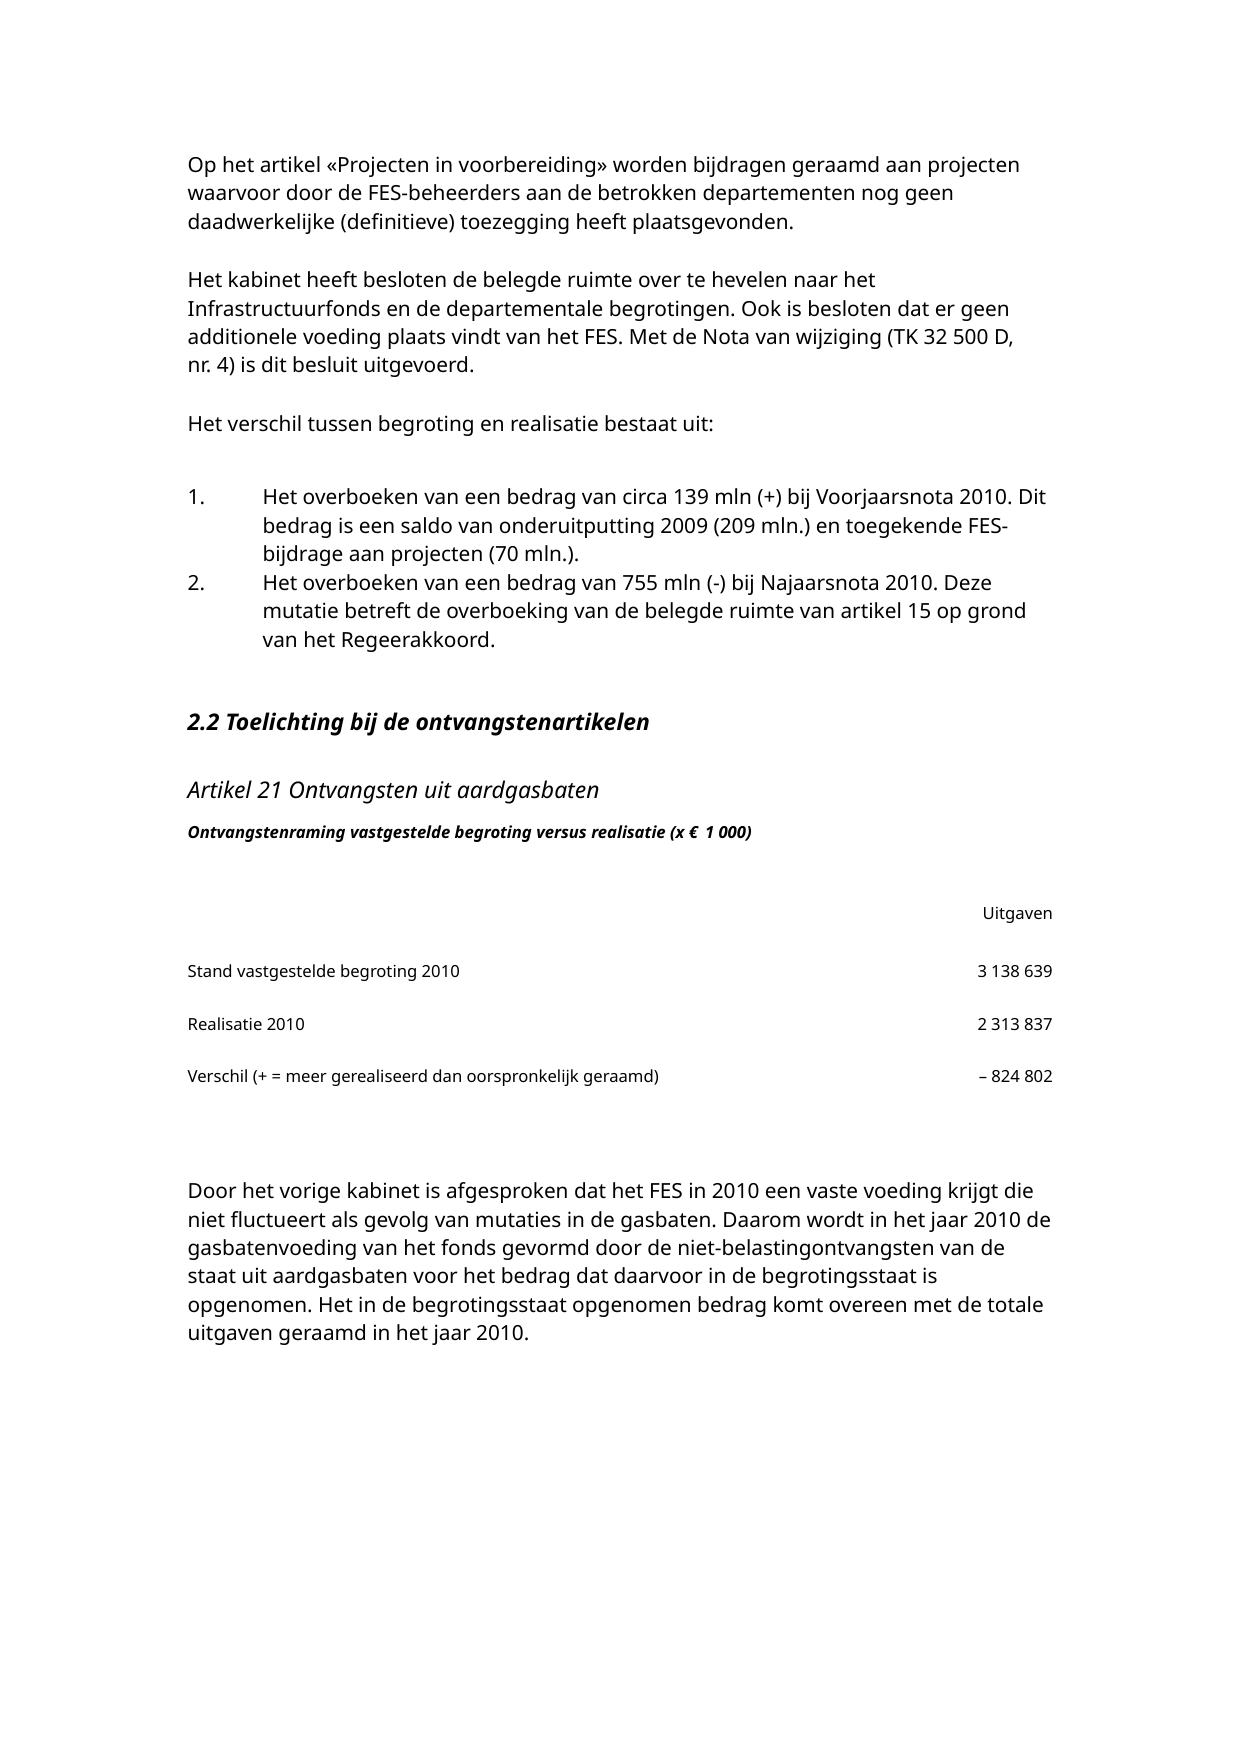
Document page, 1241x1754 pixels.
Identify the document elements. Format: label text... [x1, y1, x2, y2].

table_cell Stand vastgestelde begroting 2010 [188, 960, 897, 1012]
table_header [188, 901, 897, 960]
text Door het vorige kabinet is afgesproken dat het FES in 2010 een vaste voeding krijgt die niet fluctueert als gevolg van mutaties in de gasbaten. Daarom wordt in het jaar 2010 de gasbatenvoeding van het fonds gevormd door de niet-belastingontvangsten van de staat uit aardgasbaten voor het bedrag dat daarvoor in de begrotingsstaat is opgenomen. Het in de begrotingsstaat opgenomen bedrag komt overeen met de totale uitgaven geraamd in het jaar 2010. [187, 1176, 1053, 1347]
table_header Uitgaven [897, 901, 1053, 960]
table_cell 3 138 639 [897, 960, 1053, 1012]
text Op het artikel «Projecten in voorbereiding» worden bijdragen geraamd aan projecten waarvoor door de FES-beheerders aan de betrokken departementen nog geen daadwerkelijke (definitieve) toezegging heeft plaatsgevonden. [187, 150, 1053, 235]
list Het overboeken van een bedrag van circa 139 mln (+) bij Voorjaarsnota 2010. Dit bedrag is een saldo van onderuitputting 2009 (209 mln.) en toegekende FES-bijdrage aan projecten (70 mln.). [187, 482, 1053, 568]
text Het verschil tussen begroting en realisatie bestaat uit: [187, 409, 1053, 437]
list Het overboeken van een bedrag van 755 mln (-) bij Najaarsnota 2010. Deze mutatie betreft de overboeking van de belegde ruimte van artikel 15 op grond van het Regeerakkoord. [187, 568, 1053, 653]
subtitle 2.2 Toelichting bij de ontvangstenartikelen [187, 706, 1053, 737]
table_cell Verschil (+ = meer gerealiseerd dan oorspronkelijk geraamd) [188, 1065, 897, 1118]
subtitle Artikel 21 Ontvangsten uit aardgasbaten [187, 774, 1053, 806]
text Ontvangstenraming vastgestelde begroting versus realisatie (x € 1 000) [187, 821, 1053, 843]
text Het kabinet heeft besloten de belegde ruimte over te hevelen naar het Infrastructuurfonds en de departementale begrotingen. Ook is besloten dat er geen additionele voeding plaats vindt van het FES. Met de Nota van wijziging (TK 32 500 D, nr. 4) is dit besluit uitgevoerd. [187, 265, 1053, 379]
table_cell Realisatie 2010 [188, 1013, 897, 1065]
table_cell – 824 802 [897, 1065, 1053, 1118]
table_cell 2 313 837 [897, 1013, 1053, 1065]
